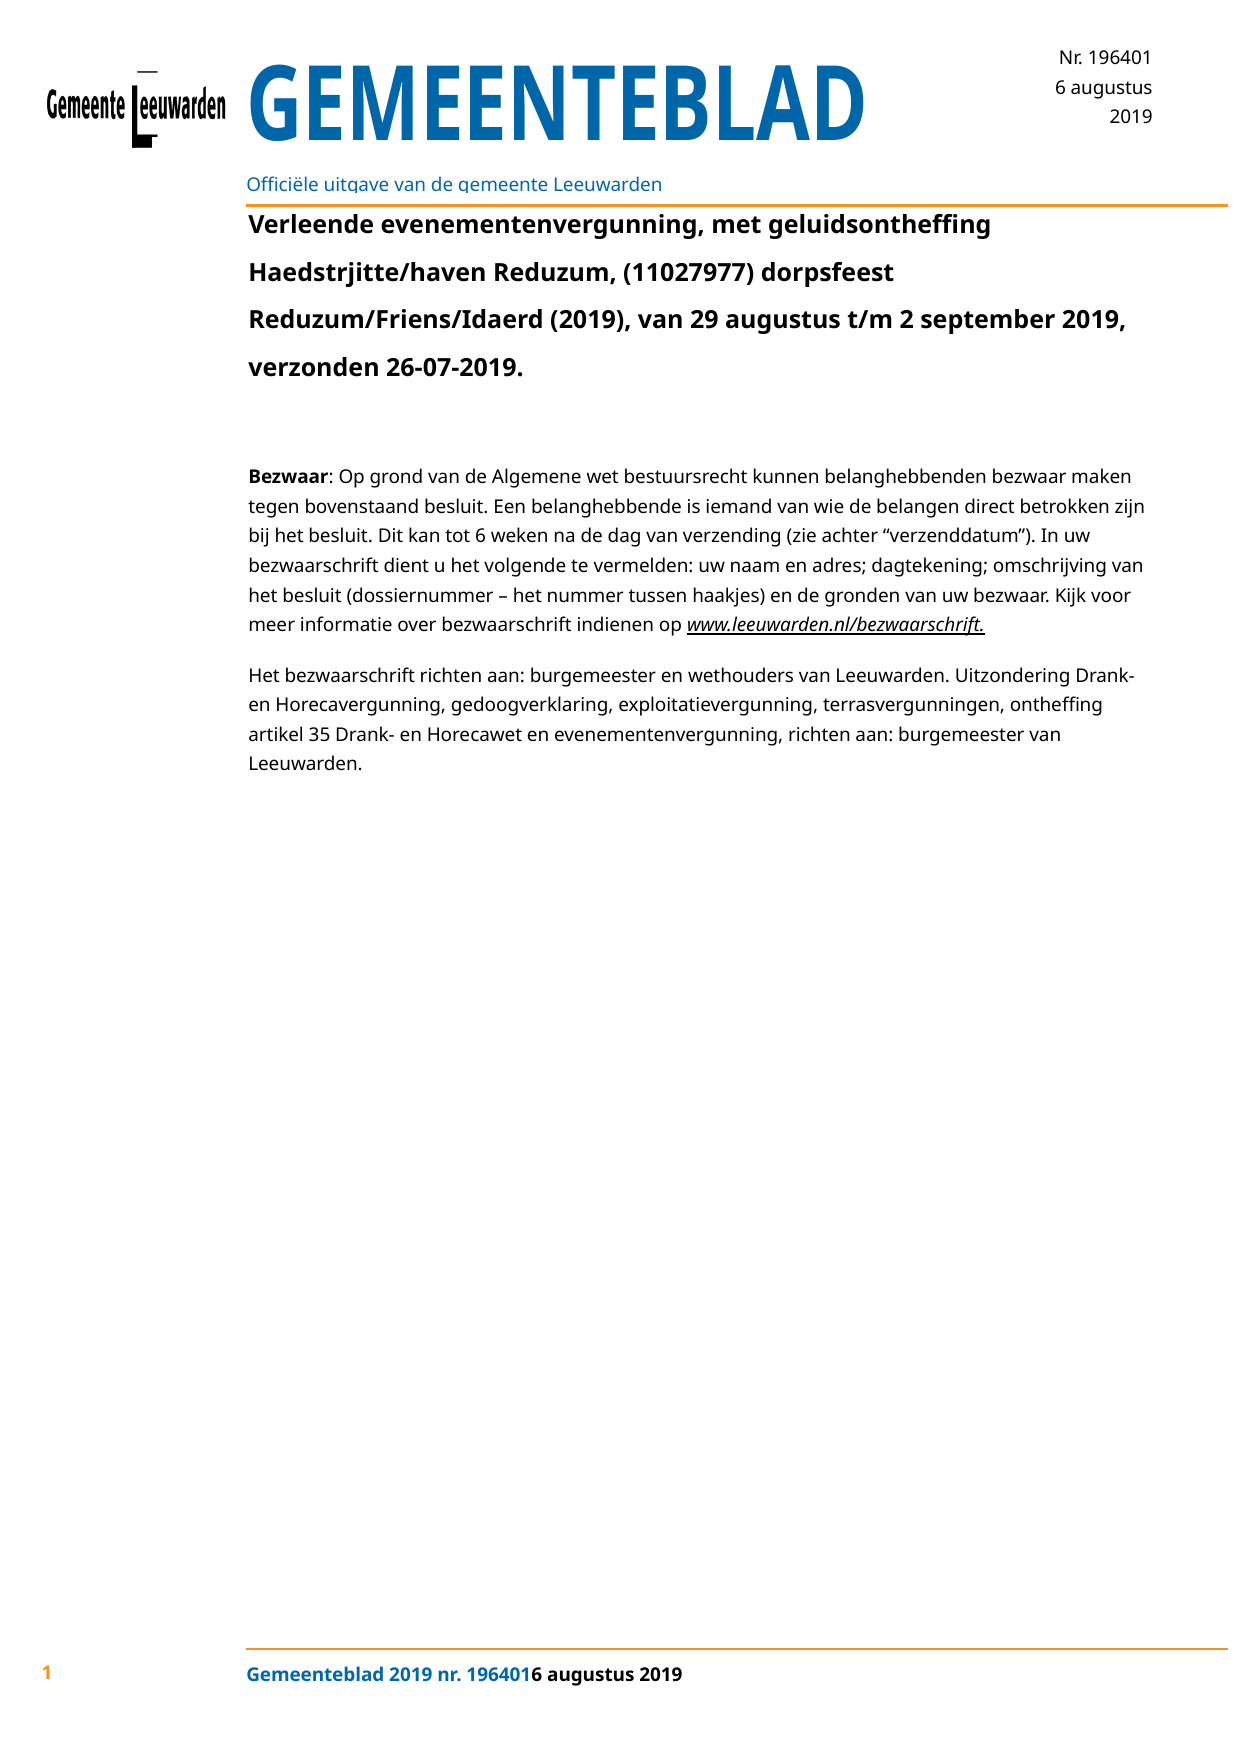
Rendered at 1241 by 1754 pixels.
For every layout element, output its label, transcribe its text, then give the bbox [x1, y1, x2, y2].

text Bezwaar: Op grond van de Algemene wet bestuursrecht kunnen belanghebbenden bezwaar maken tegen bovenstaand besluit. Een belanghebbende is iemand van wie de belangen direct betrokken zijn bij het besluit. Dit kan tot 6 weken na de dag van verzending (zie achter “verzenddatum”). In uw bezwaarschrift dient u het volgende te vermelden: uw naam en adres; dagtekening; omschrijving van het besluit (dossiernummer – het nummer tussen haakjes) en de gronden van uw bezwaar. Kijk voor meer informatie over bezwaarschrift indienen op www.leeuwarden.nl/bezwaarschrift. [248, 463, 1152, 637]
picture [41, 47, 231, 172]
text Verleende evenementenvergunning, met geluidsontheffing Haedstrjitte/haven Reduzum, (11027977) dorpsfeest Reduzum/Friens/Idaerd (2019), van 29 augustus t/m 2 september 2019, verzonden 26-07-2019. [248, 207, 1152, 384]
text Het bezwaarschrift richten aan: burgemeester en wethouders van Leeuwarden. Uitzondering Drank- en Horecavergunning, gedoogverklaring, exploitatievergunning, terrasvergunningen, ontheffing artikel 35 Drank- en Horecawet en evenementenvergunning, richten aan: burgemeester van Leeuwarden. [248, 662, 1152, 776]
